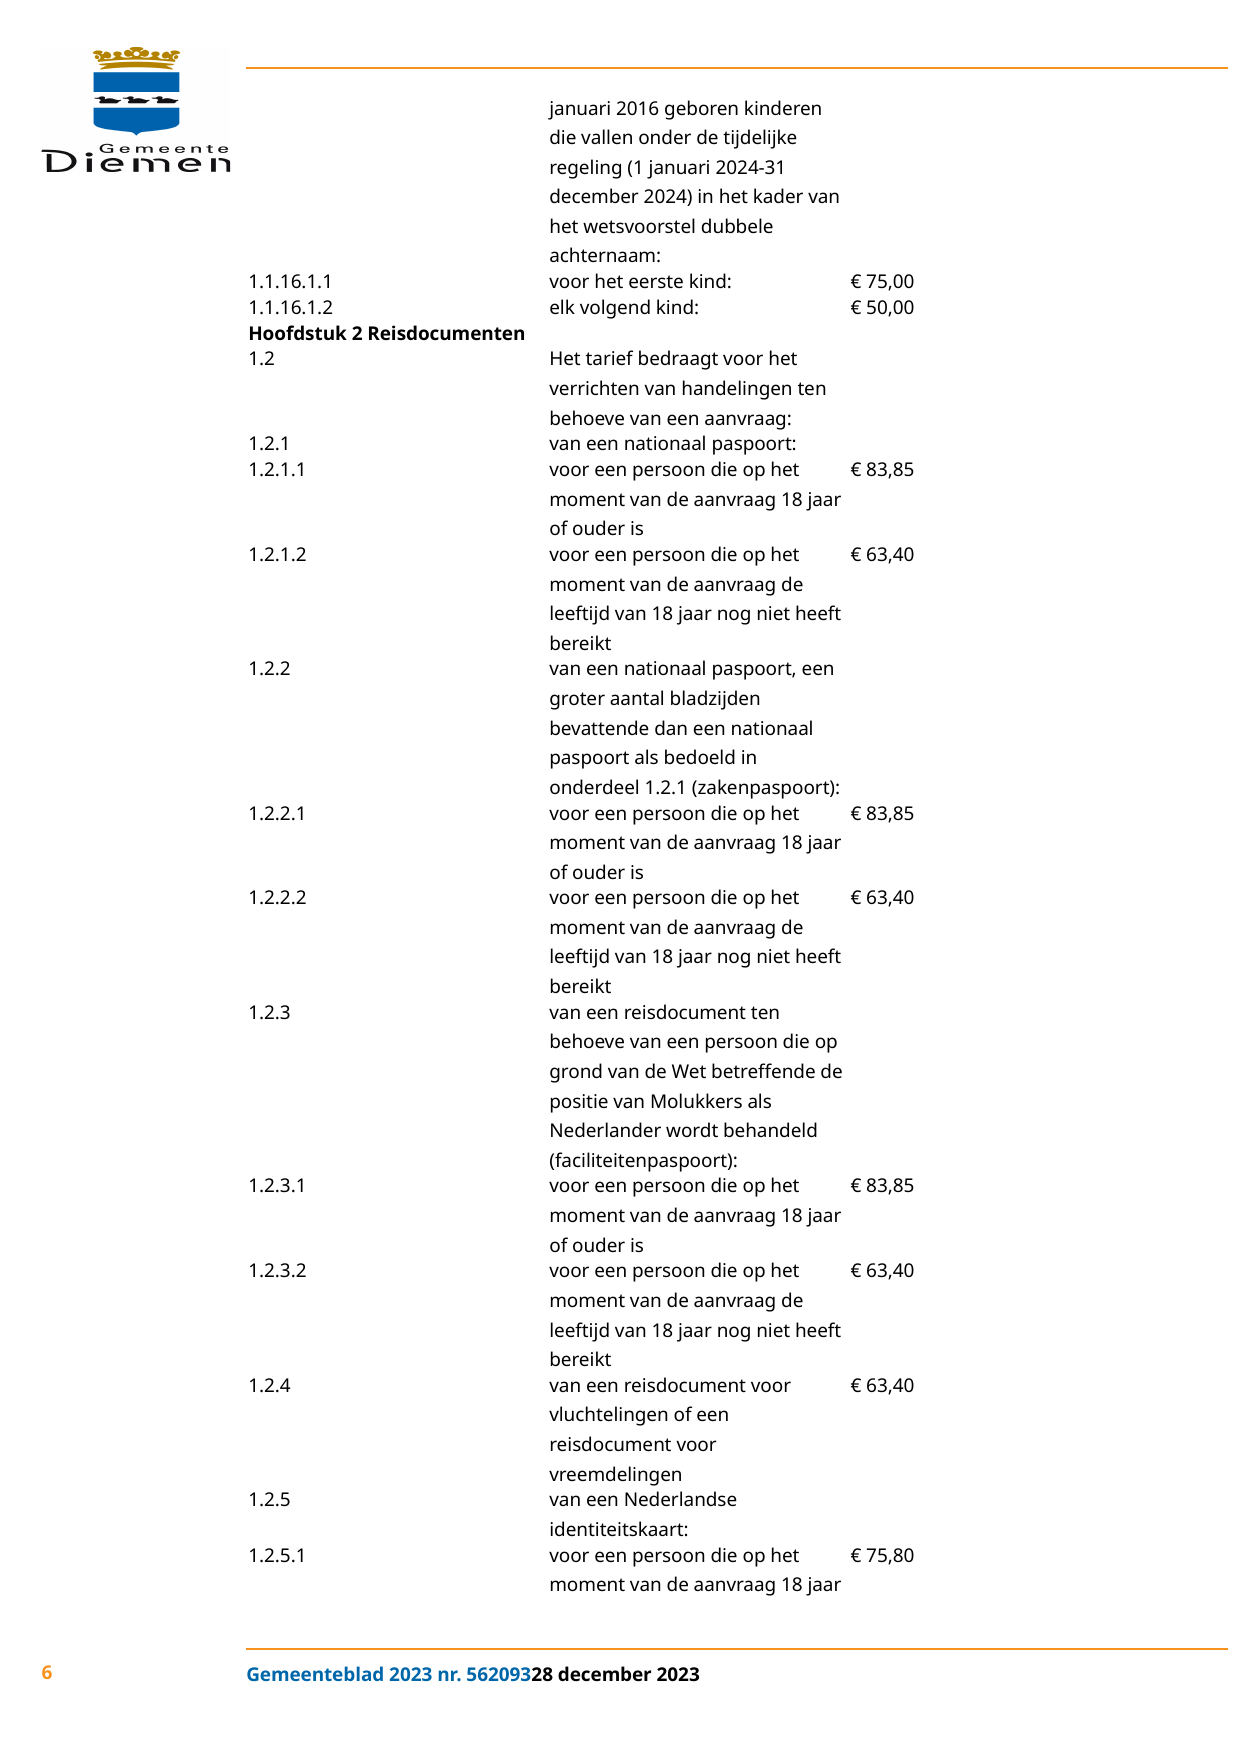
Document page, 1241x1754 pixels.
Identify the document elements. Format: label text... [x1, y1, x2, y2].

table_cell [850, 431, 1152, 456]
table_cell € 75,80 [850, 1542, 1152, 1597]
table_cell [850, 999, 1152, 1173]
picture [41, 47, 231, 172]
table_cell 1.2.1 [248, 431, 549, 456]
table_cell van een nationaal paspoort, een groter aantal bladzijden bevattende dan een nationaal paspoort als bedoeld in onderdeel 1.2.1 (zakenpaspoort): [549, 656, 850, 800]
table_cell 1.2.1.2 [248, 541, 549, 656]
table_cell 1.2.3.1 [248, 1173, 549, 1258]
table_cell van een Nederlandse identiteitskaart: [549, 1487, 850, 1542]
table_cell voor een persoon die op het moment van de aanvraag 18 jaar [549, 1542, 850, 1597]
table_cell 1.2.1.1 [248, 456, 549, 541]
table_cell Het tarief bedraagt voor het verrichten van handelingen ten behoeve van een aanvraag: [549, 346, 850, 431]
table_cell van een reisdocument ten behoeve van een persoon die op grond van de Wet betreffende de positie van Molukkers als Nederlander wordt behandeld (faciliteitenpaspoort): [549, 999, 850, 1173]
table_cell € 83,85 [850, 456, 1152, 541]
table_cell 1.2.3.2 [248, 1258, 549, 1372]
table_cell € 63,40 [850, 1258, 1152, 1372]
table_cell [850, 656, 1152, 800]
table_cell 1.2.3 [248, 999, 549, 1173]
table_cell voor een persoon die op het moment van de aanvraag 18 jaar of ouder is [549, 1173, 850, 1258]
table_cell € 50,00 [850, 294, 1152, 320]
table_cell voor een persoon die op het moment van de aanvraag 18 jaar of ouder is [549, 456, 850, 541]
table_cell 1.2 [248, 346, 549, 431]
table_cell € 75,00 [850, 269, 1152, 294]
table_cell € 63,40 [850, 541, 1152, 656]
table_cell € 83,85 [850, 1173, 1152, 1258]
table_cell voor een persoon die op het moment van de aanvraag de leeftijd van 18 jaar nog niet heeft bereikt [549, 1258, 850, 1372]
table_cell 1.2.5.1 [248, 1542, 549, 1597]
table_cell van een nationaal paspoort: [549, 431, 850, 456]
table_cell van een reisdocument voor vluchtelingen of een reisdocument voor vreemdelingen [549, 1372, 850, 1487]
table_cell [248, 95, 549, 268]
table_cell voor een persoon die op het moment van de aanvraag de leeftijd van 18 jaar nog niet heeft bereikt [549, 885, 850, 999]
table_cell [850, 320, 1152, 346]
table_cell Hoofdstuk 2 Reisdocumenten [248, 320, 850, 346]
table_cell [850, 95, 1152, 268]
table_cell 1.2.2.2 [248, 885, 549, 999]
table_cell 1.1.16.1.2 [248, 294, 549, 320]
table_cell 1.2.2.1 [248, 800, 549, 884]
table_cell voor het eerste kind: [549, 269, 850, 294]
table_cell voor een persoon die op het moment van de aanvraag de leeftijd van 18 jaar nog niet heeft bereikt [549, 541, 850, 656]
table_cell € 83,85 [850, 800, 1152, 884]
table_cell 1.2.4 [248, 1372, 549, 1487]
table_cell voor een persoon die op het moment van de aanvraag 18 jaar of ouder is [549, 800, 850, 884]
table_cell [850, 346, 1152, 431]
table_cell [850, 1487, 1152, 1542]
table_cell elk volgend kind: [549, 294, 850, 320]
table_cell januari 2016 geboren kinderen die vallen onder de tijdelijke regeling (1 januari 2024-31 december 2024) in het kader van het wetsvoorstel dubbele achternaam: [549, 95, 850, 268]
table_cell 1.1.16.1.1 [248, 269, 549, 294]
table_cell 1.2.2 [248, 656, 549, 800]
table_cell 1.2.5 [248, 1487, 549, 1542]
table_cell € 63,40 [850, 1372, 1152, 1487]
table_cell € 63,40 [850, 885, 1152, 999]
